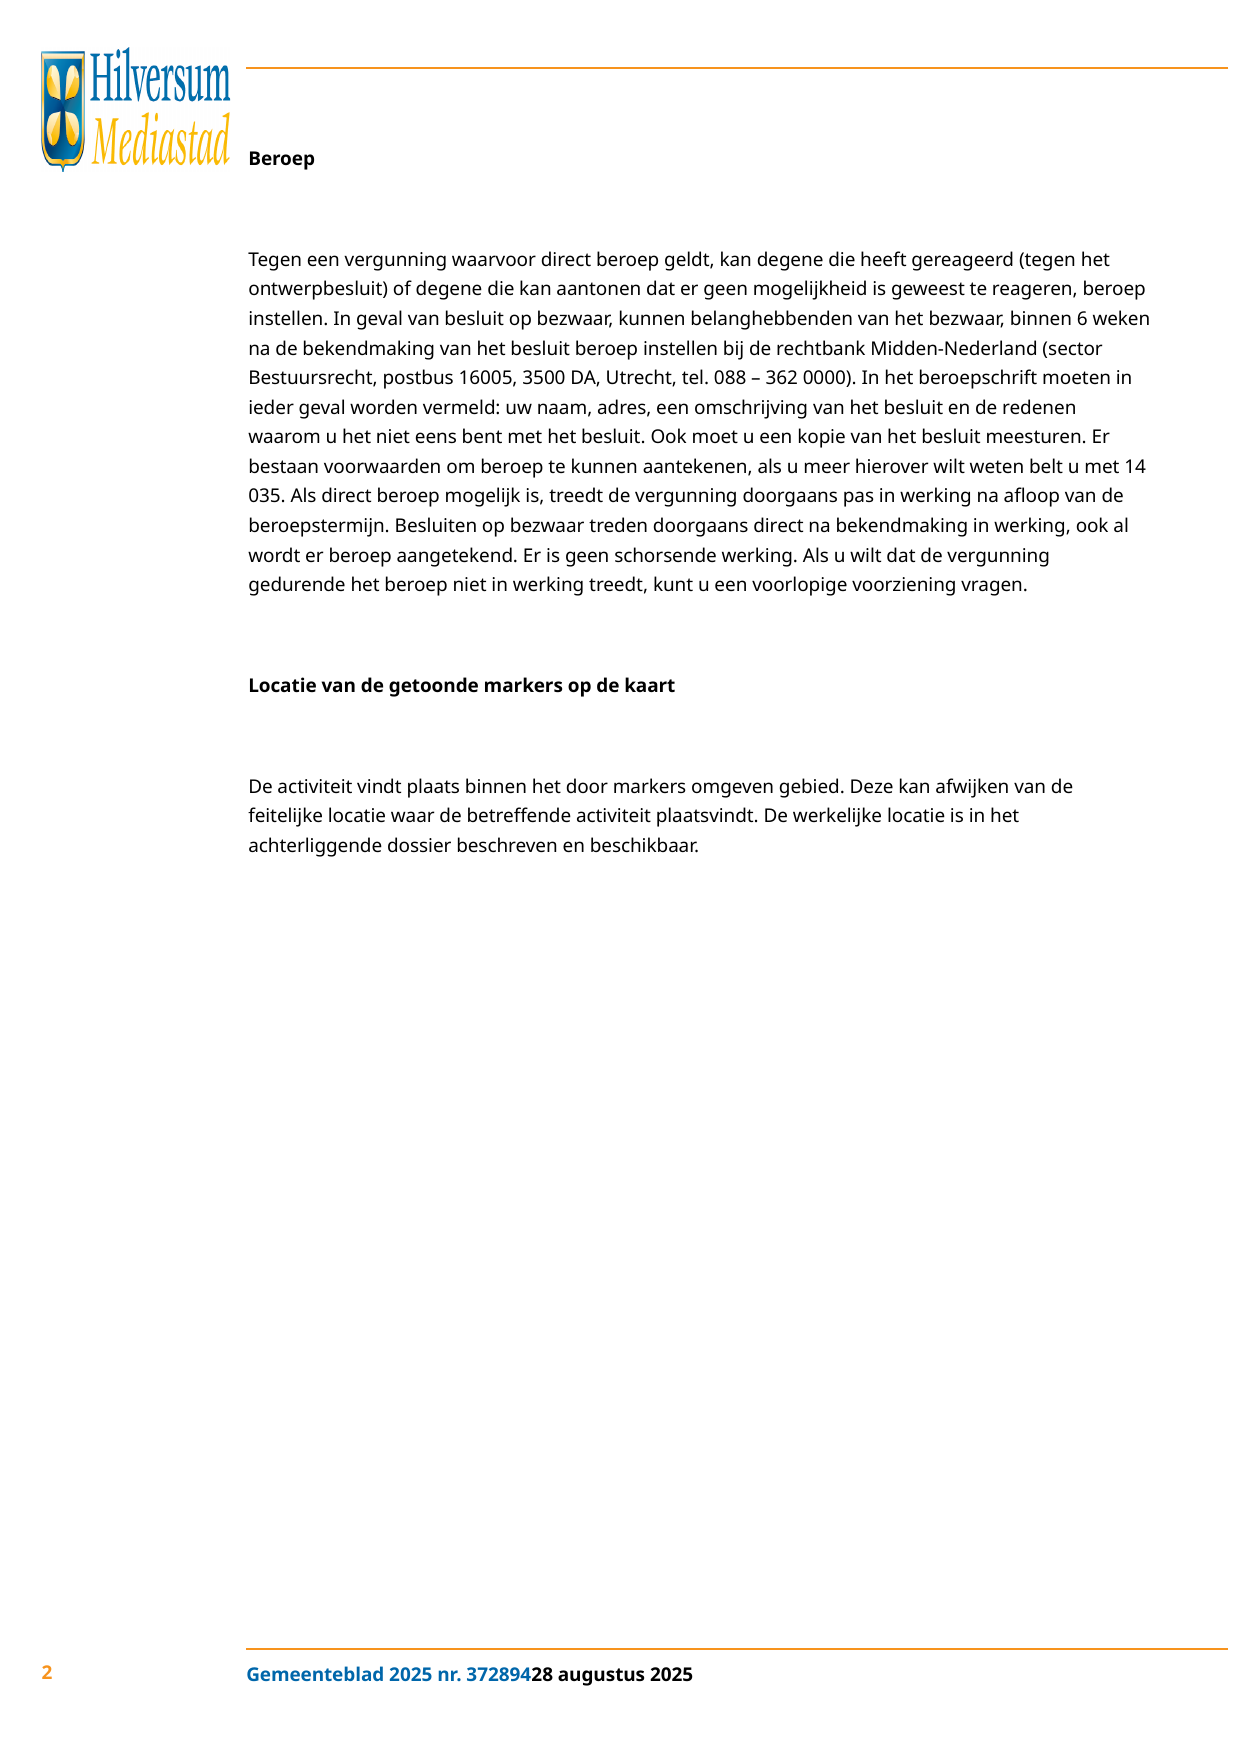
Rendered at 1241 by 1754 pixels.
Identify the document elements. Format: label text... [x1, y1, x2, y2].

text Tegen een vergunning waarvoor direct beroep geldt, kan degene die heeft gereageerd (tegen het ontwerpbesluit) of degene die kan aantonen dat er geen mogelijkheid is geweest te reageren, beroep instellen. In geval van besluit op bezwaar, kunnen belanghebbenden van het bezwaar, binnen 6 weken na de bekendmaking van het besluit beroep instellen bij de rechtbank Midden-Nederland (sector Bestuursrecht, postbus 16005, 3500 DA, Utrecht, tel. 088 – 362 0000). In het beroepschrift moeten in ieder geval worden vermeld: uw naam, adres, een omschrijving van het besluit en de redenen waarom u het niet eens bent met het besluit. Ook moet u een kopie van het besluit meesturen. Er bestaan voorwaarden om beroep te kunnen aantekenen, als u meer hierover wilt weten belt u met 14 035. Als direct beroep mogelijk is, treedt de vergunning doorgaans pas in werking na afloop van de beroepstermijn. Besluiten op bezwaar treden doorgaans direct na bekendmaking in werking, ook al wordt er beroep aangetekend. Er is geen schorsende werking. Als u wilt dat de vergunning gedurende het beroep niet in werking treedt, kunt u een voorlopige voorziening vragen. [248, 246, 1152, 597]
text Beroep [248, 145, 1152, 171]
text Locatie van de getoonde markers op de kaart [248, 672, 1152, 698]
picture [41, 47, 231, 172]
text De activiteit vindt plaats binnen het door markers omgeven gebied. Deze kan afwijken van de feitelijke locatie waar de betreffende activiteit plaatsvindt. De werkelijke locatie is in het achterliggende dossier beschreven en beschikbaar. [248, 773, 1152, 858]
